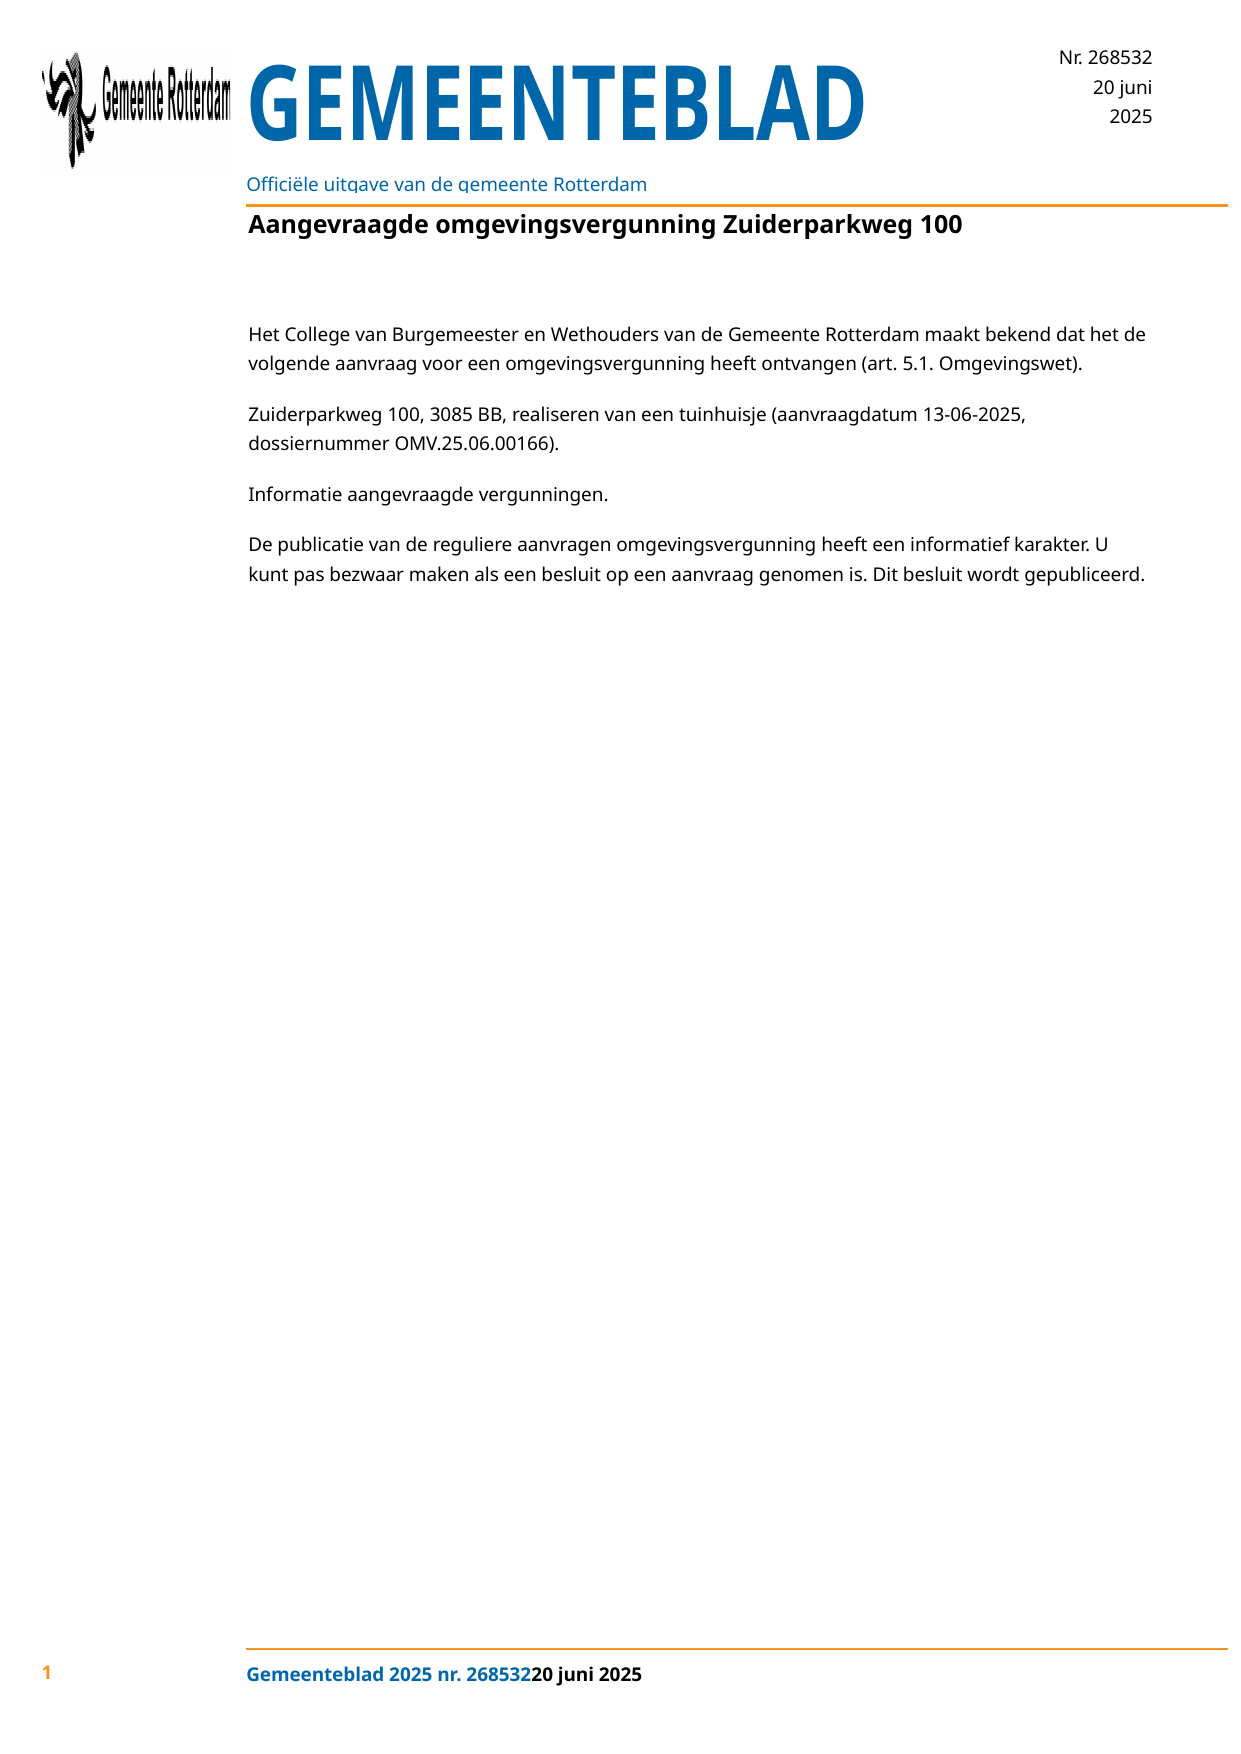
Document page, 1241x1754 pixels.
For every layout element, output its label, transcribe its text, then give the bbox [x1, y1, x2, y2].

text Het College van Burgemeester en Wethouders van de Gemeente Rotterdam maakt bekend dat het de volgende aanvraag voor een omgevingsvergunning heeft ontvangen (art. 5.1. Omgevingswet). [248, 321, 1152, 376]
text Zuiderparkweg 100, 3085 BB, realiseren van een tuinhuisje (aanvraagdatum 13-06-2025, dossiernummer OMV.25.06.00166). [248, 401, 1152, 456]
text Aangevraagde omgevingsvergunning Zuiderparkweg 100 [248, 207, 1152, 241]
text De publicatie van de reguliere aanvragen omgevingsvergunning heeft een informatief karakter. U kunt pas bezwaar maken als een besluit op een aanvraag genomen is. Dit besluit wordt gepubliceerd. [248, 531, 1152, 586]
text Informatie aangevraagde vergunningen. [248, 481, 1152, 506]
picture [41, 47, 231, 172]
